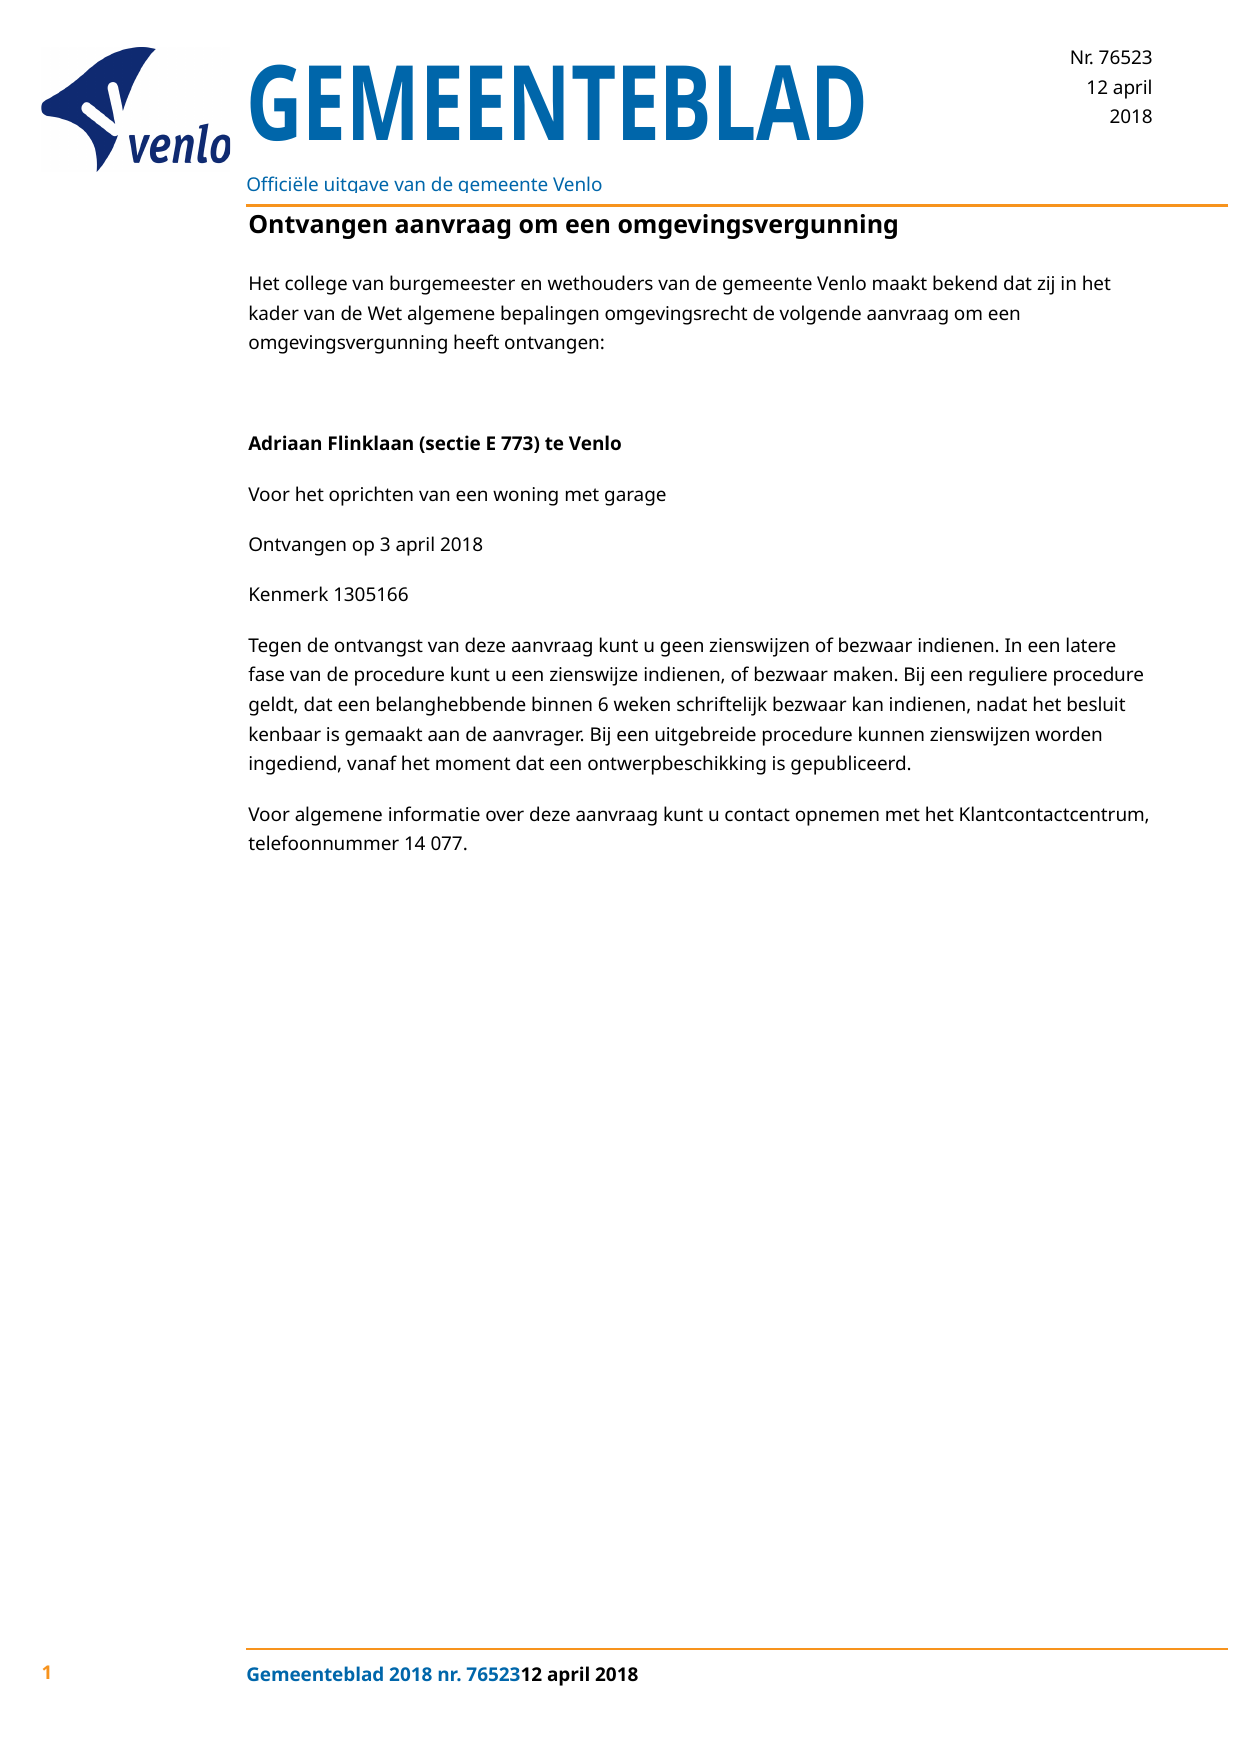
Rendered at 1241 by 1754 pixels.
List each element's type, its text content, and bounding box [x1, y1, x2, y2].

text Tegen de ontvangst van deze aanvraag kunt u geen zienswijzen of bezwaar indienen. In een latere fase van de procedure kunt u een zienswijze indienen, of bezwaar maken. Bij een reguliere procedure geldt, dat een belanghebbende binnen 6 weken schriftelijk bezwaar kan indienen, nadat het besluit kenbaar is gemaakt aan de aanvrager. Bij een uitgebreide procedure kunnen zienswijzen worden ingediend, vanaf het moment dat een ontwerpbeschikking is gepubliceerd. [248, 632, 1152, 776]
text Kenmerk 1305166 [248, 582, 1152, 607]
picture [41, 47, 231, 172]
text Adriaan Flinklaan (sectie E 773) te Venlo [248, 430, 1152, 456]
text Voor het oprichten van een woning met garage [248, 481, 1152, 506]
text Ontvangen aanvraag om een omgevingsvergunning [248, 207, 1152, 241]
text Ontvangen op 3 april 2018 [248, 531, 1152, 557]
text Het college van burgemeester en wethouders van de gemeente Venlo maakt bekend dat zij in het kader van de Wet algemene bepalingen omgevingsrecht de volgende aanvraag om een omgevingsvergunning heeft ontvangen: [248, 270, 1152, 355]
text Voor algemene informatie over deze aanvraag kunt u contact opnemen met het Klantcontactcentrum, telefoonnummer 14 077. [248, 801, 1152, 856]
